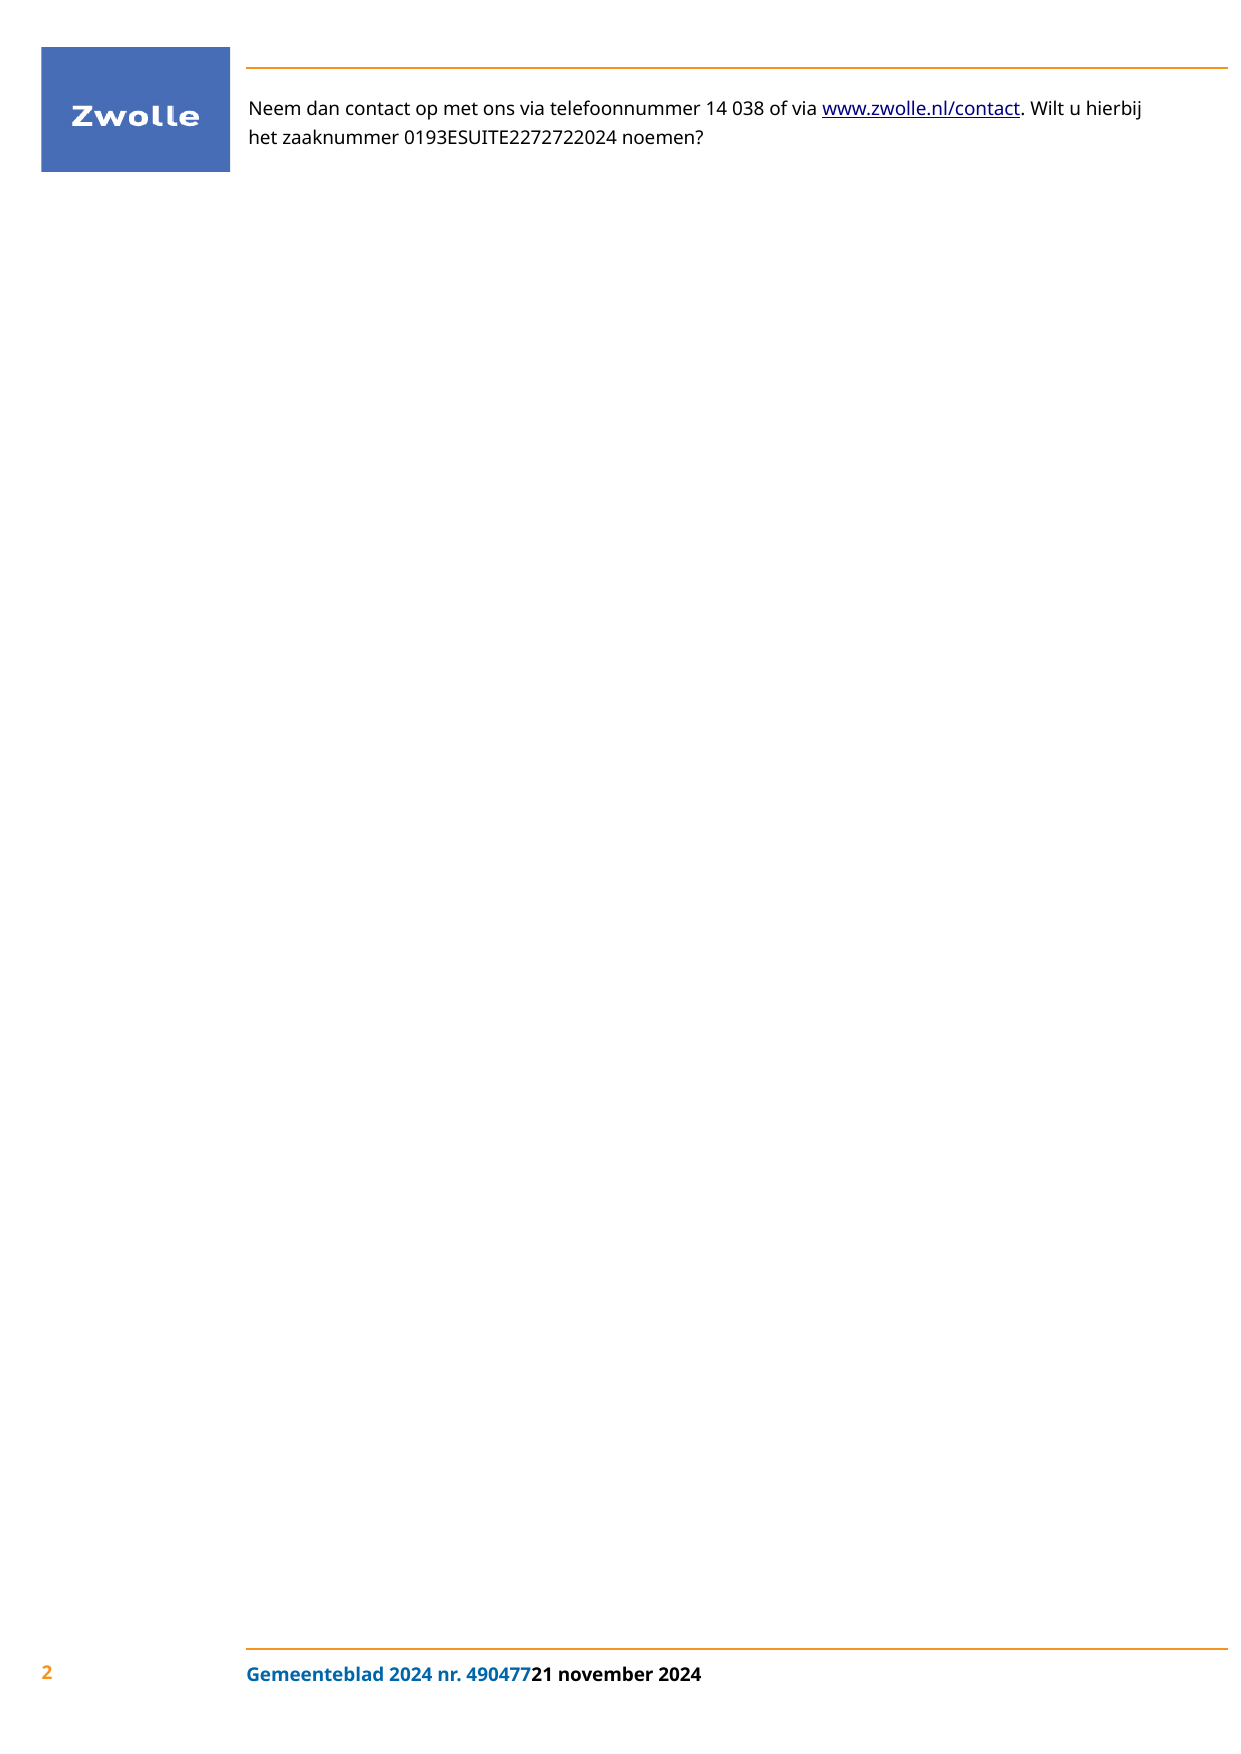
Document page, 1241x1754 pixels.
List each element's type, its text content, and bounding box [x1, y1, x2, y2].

picture [41, 47, 231, 172]
text Neem dan contact op met ons via telefoonnummer 14 038 of via www.zwolle.nl/contact. Wilt u hierbij het zaaknummer 0193ESUITE2272722024 noemen? [248, 95, 1152, 150]
